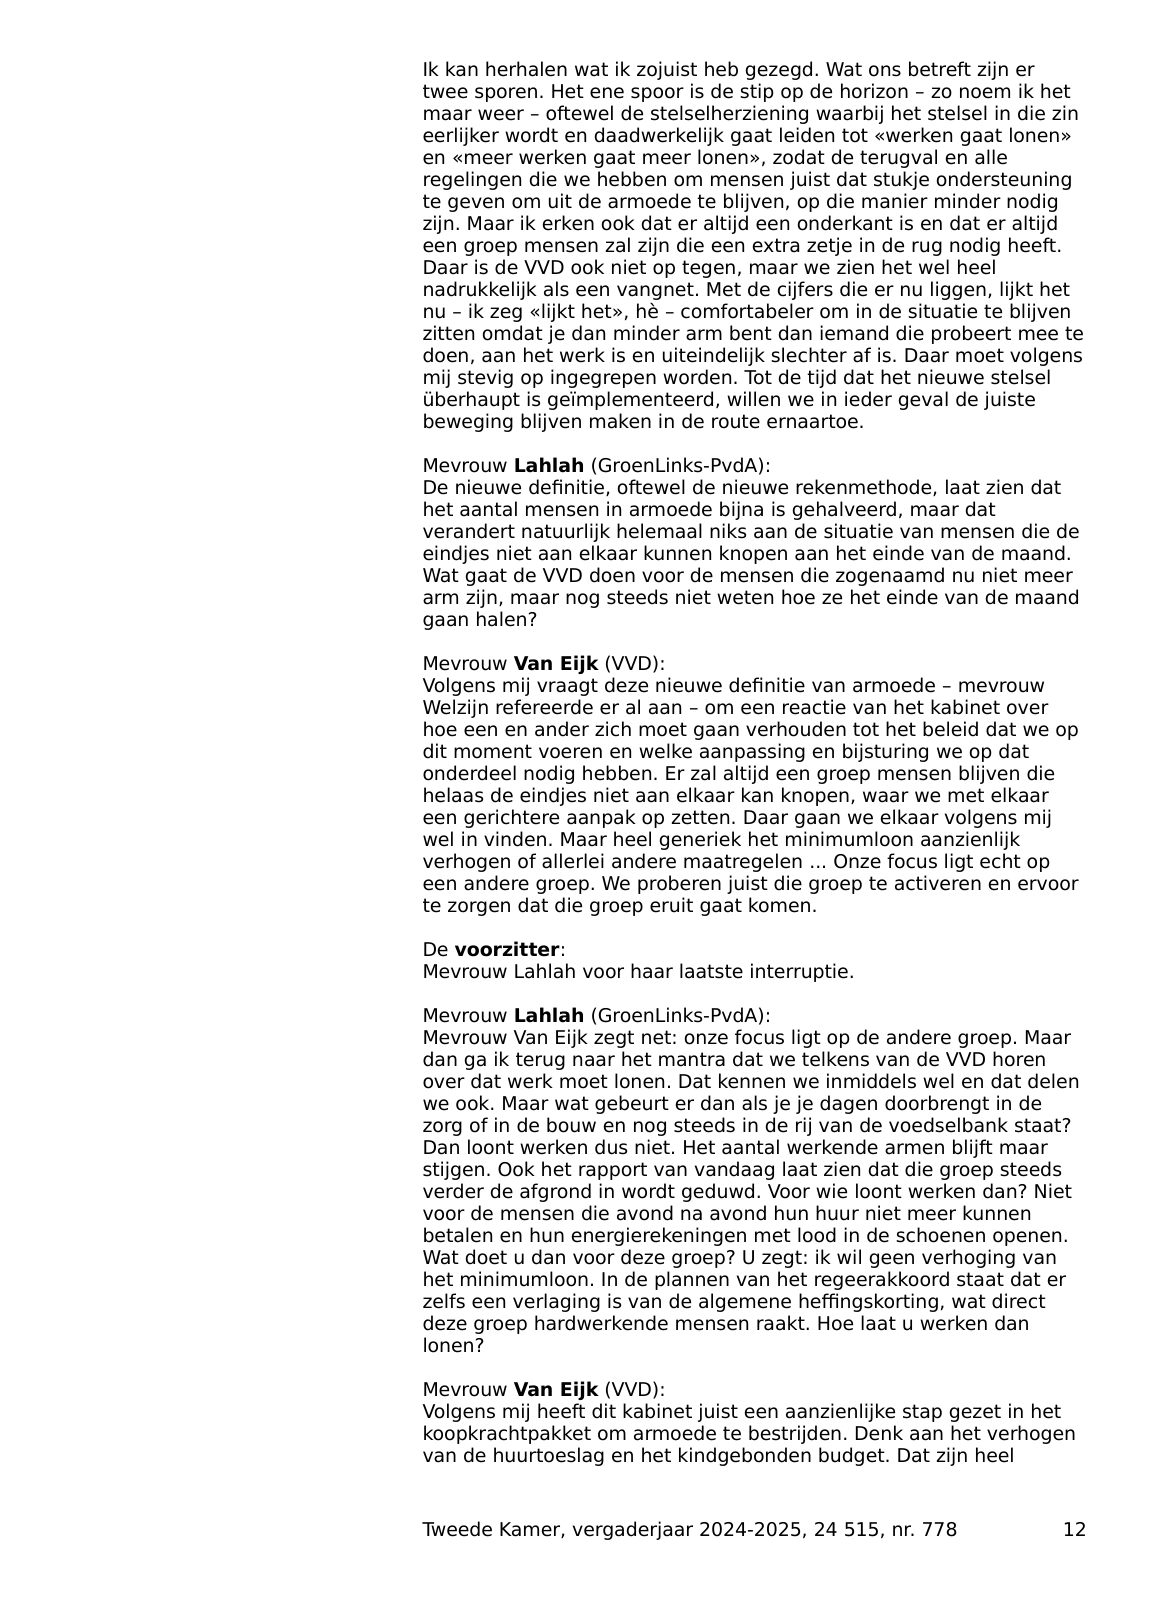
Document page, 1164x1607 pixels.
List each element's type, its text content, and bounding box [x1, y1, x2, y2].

text Mevrouw Lahlah (GroenLinks-PvdA): [422, 455, 1087, 477]
text De nieuwe definitie, oftewel de nieuwe rekenmethode, laat zien dat het aantal mensen in armoede bijna is gehalveerd, maar dat verandert natuurlijk helemaal niks aan de situatie van mensen die de eindjes niet aan elkaar kunnen knopen aan het einde van de maand. Wat gaat de VVD doen voor de mensen die zogenaamd nu niet meer arm zijn, maar nog steeds niet weten hoe ze het einde van de maand gaan halen? [422, 477, 1087, 631]
text Mevrouw Lahlah (GroenLinks-PvdA): [422, 1005, 1087, 1027]
text Mevrouw Van Eijk (VVD): [422, 653, 1087, 675]
text Volgens mij vraagt deze nieuwe definitie van armoede – mevrouw Welzijn refereerde er al aan – om een reactie van het kabinet over hoe een en ander zich moet gaan verhouden tot het beleid dat we op dit moment voeren en welke aanpassing en bijsturing we op dat onderdeel nodig hebben. Er zal altijd een groep mensen blijven die helaas de eindjes niet aan elkaar kan knopen, waar we met elkaar een gerichtere aanpak op zetten. Daar gaan we elkaar volgens mij wel in vinden. Maar heel generiek het minimumloon aanzienlijk verhogen of allerlei andere maatregelen ... Onze focus ligt echt op een andere groep. We proberen juist die groep te activeren en ervoor te zorgen dat die groep eruit gaat komen. [422, 675, 1087, 917]
text Volgens mij heeft dit kabinet juist een aanzienlijke stap gezet in het koopkrachtpakket om armoede te bestrijden. Denk aan het verhogen van de huurtoeslag en het kindgebonden budget. Dat zijn heel [422, 1401, 1087, 1467]
text De voorzitter: [422, 939, 1087, 961]
text Mevrouw Lahlah voor haar laatste interruptie. [422, 961, 1087, 983]
text Mevrouw Van Eijk zegt net: onze focus ligt op de andere groep. Maar dan ga ik terug naar het mantra dat we telkens van de VVD horen over dat werk moet lonen. Dat kennen we inmiddels wel en dat delen we ook. Maar wat gebeurt er dan als je je dagen doorbrengt in de zorg of in de bouw en nog steeds in de rij van de voedselbank staat? Dan loont werken dus niet. Het aantal werkende armen blijft maar stijgen. Ook het rapport van vandaag laat zien dat die groep steeds verder de afgrond in wordt geduwd. Voor wie loont werken dan? Niet voor de mensen die avond na avond hun huur niet meer kunnen betalen en hun energierekeningen met lood in de schoenen openen. Wat doet u dan voor deze groep? U zegt: ik wil geen verhoging van het minimumloon. In de plannen van het regeerakkoord staat dat er zelfs een verlaging is van de algemene heffingskorting, wat direct deze groep hardwerkende mensen raakt. Hoe laat u werken dan lonen? [422, 1027, 1087, 1357]
text Mevrouw Van Eijk (VVD): [422, 1379, 1087, 1401]
text Ik kan herhalen wat ik zojuist heb gezegd. Wat ons betreft zijn er twee sporen. Het ene spoor is de stip op de horizon – zo noem ik het maar weer – oftewel de stelselherziening waarbij het stelsel in die zin eerlijker wordt en daadwerkelijk gaat leiden tot «werken gaat lonen» en «meer werken gaat meer lonen», zodat de terugval en alle regelingen die we hebben om mensen juist dat stukje ondersteuning te geven om uit de armoede te blijven, op die manier minder nodig zijn. Maar ik erken ook dat er altijd een onderkant is en dat er altijd een groep mensen zal zijn die een extra zetje in de rug nodig heeft. Daar is de VVD ook niet op tegen, maar we zien het wel heel nadrukkelijk als een vangnet. Met de cijfers die er nu liggen, lijkt het nu – ik zeg «lijkt het», hè – comfortabeler om in de situatie te blijven zitten omdat je dan minder arm bent dan iemand die probeert mee te doen, aan het werk is en uiteindelijk slechter af is. Daar moet volgens mij stevig op ingegrepen worden. Tot de tijd dat het nieuwe stelsel überhaupt is geïmplementeerd, willen we in ieder geval de juiste beweging blijven maken in de route ernaartoe. [422, 59, 1087, 433]
